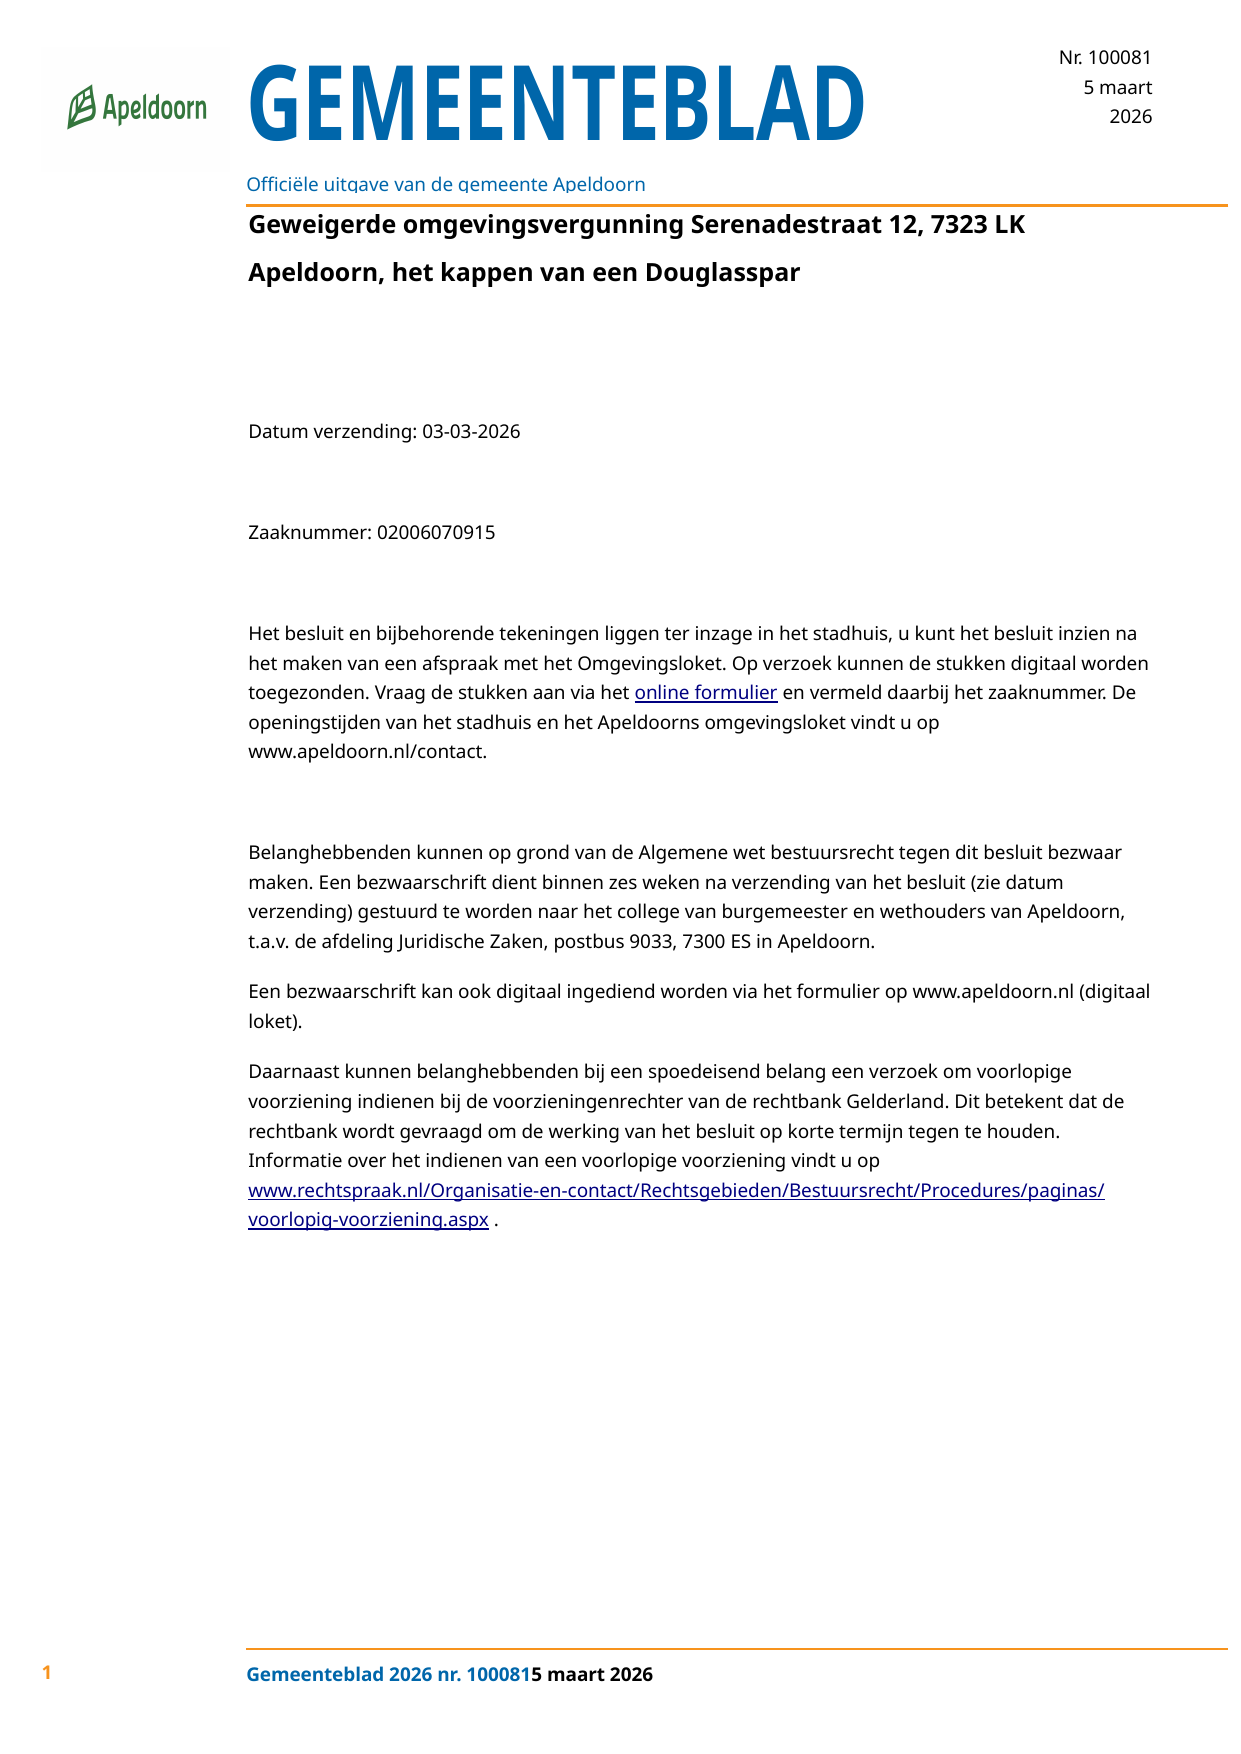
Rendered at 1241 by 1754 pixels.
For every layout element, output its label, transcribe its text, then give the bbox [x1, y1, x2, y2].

text Daarnaast kunnen belanghebbenden bij een spoedeisend belang een verzoek om voorlopige voorziening indienen bij de voorzieningenrechter van de rechtbank Gelderland. Dit betekent dat de rechtbank wordt gevraagd om de werking van het besluit op korte termijn tegen te houden. Informatie over het indienen van een voorlopige voorziening vindt u op www.rechtspraak.nl/Organisatie-en-contact/Rechtsgebieden/Bestuursrecht/Procedures/paginas/voorlopig-voorziening.aspx . [248, 1059, 1152, 1232]
text Het besluit en bijbehorende tekeningen liggen ter inzage in het stadhuis, u kunt het besluit inzien na het maken van een afspraak met het Omgevingsloket. Op verzoek kunnen de stukken digitaal worden toegezonden. Vraag de stukken aan via het online formulier en vermeld daarbij het zaaknummer. De openingstijden van het stadhuis en het Apeldoorns omgevingsloket vindt u op www.apeldoorn.nl/contact. [248, 620, 1152, 764]
text Belanghebbenden kunnen op grond van de Algemene wet bestuursrecht tegen dit besluit bezwaar maken. Een bezwaarschrift dient binnen zes weken na verzending van het besluit (zie datum verzending) gestuurd te worden naar het college van burgemeester en wethouders van Apeldoorn, t.a.v. de afdeling Juridische Zaken, postbus 9033, 7300 ES in Apeldoorn. [248, 839, 1152, 954]
picture [41, 47, 231, 172]
text Geweigerde omgevingsvergunning Serenadestraat 12, 7323 LK Apeldoorn, het kappen van een Douglasspar [248, 207, 1152, 288]
text Zaaknummer: 02006070915 [248, 519, 1152, 545]
text Een bezwaarschrift kan ook digitaal ingediend worden via het formulier op www.apeldoorn.nl (digitaal loket). [248, 979, 1152, 1034]
text Datum verzending: 03-03-2026 [248, 419, 1152, 444]
